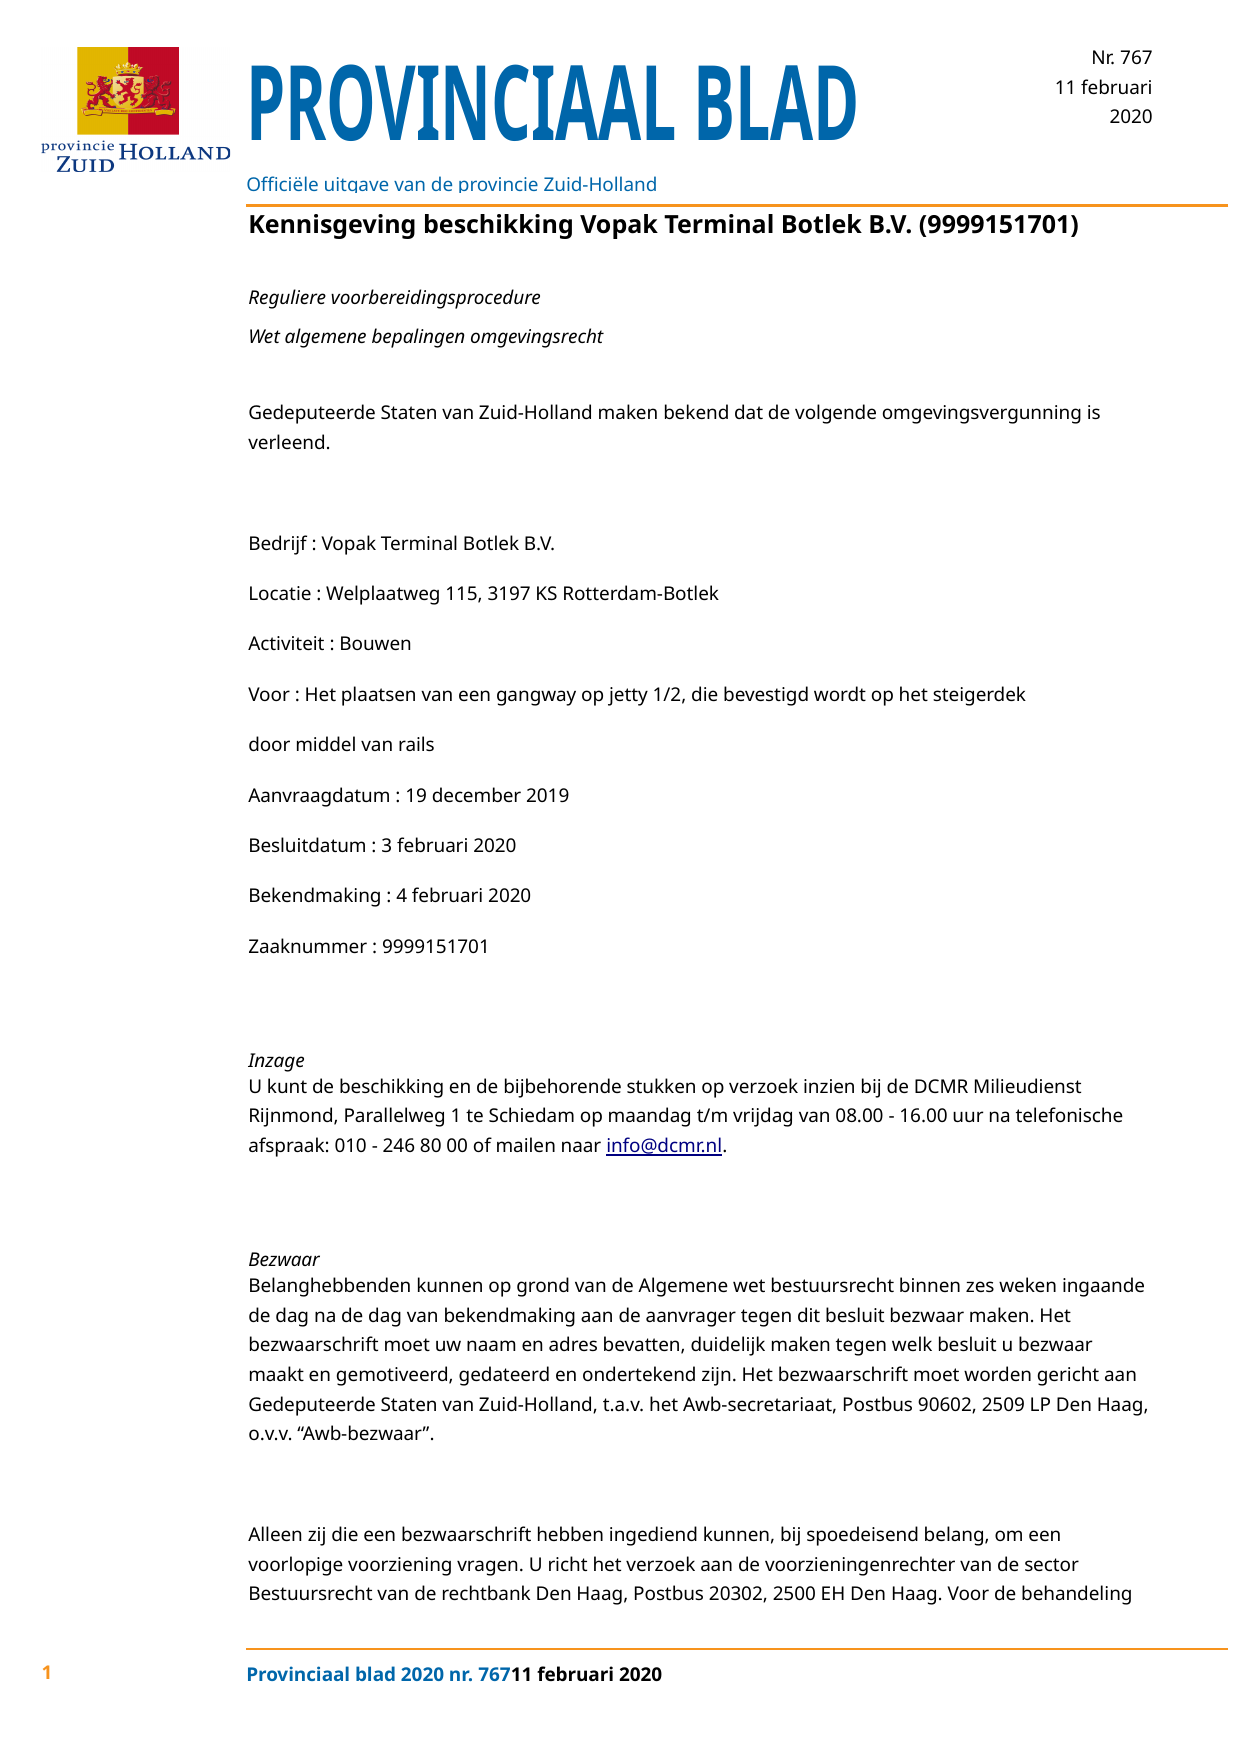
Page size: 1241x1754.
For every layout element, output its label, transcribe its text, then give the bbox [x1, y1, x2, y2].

text Locatie : Welplaatweg 115, 3197 KS Rotterdam-Botlek [248, 580, 1152, 606]
text Activiteit : Bouwen [248, 631, 1152, 656]
text Kennisgeving beschikking Vopak Terminal Botlek B.V. (9999151701) [248, 207, 1152, 241]
text Aanvraagdatum : 19 december 2019 [248, 782, 1152, 807]
text Belanghebbenden kunnen op grond van de Algemene wet bestuursrecht binnen zes weken ingaande de dag na de dag van bekendmaking aan de aanvrager tegen dit besluit bezwaar maken. Het bezwaarschrift moet uw naam en adres bevatten, duidelijk maken tegen welk besluit u bezwaar maakt en gemotiveerd, gedateerd en ondertekend zijn. Het bezwaarschrift moet worden gericht aan Gedeputeerde Staten van Zuid-Holland, t.a.v. het Awb-secretariaat, Postbus 90602, 2509 LP Den Haag, o.v.v. “Awb-bezwaar”. [248, 1272, 1152, 1446]
text Reguliere voorbereidingsprocedure [248, 284, 1152, 309]
text Gedeputeerde Staten van Zuid-Holland maken bekend dat de volgende omgevingsvergunning is verleend. [248, 399, 1152, 454]
text Wet algemene bepalingen omgevingsrecht [248, 323, 1152, 349]
text Voor : Het plaatsen van een gangway op jetty 1/2, die bevestigd wordt op het steigerdek [248, 681, 1152, 707]
text Inzage [248, 1047, 1152, 1073]
text Zaaknummer : 9999151701 [248, 933, 1152, 959]
text Alleen zij die een bezwaarschrift hebben ingediend kunnen, bij spoedeisend belang, om een voorlopige voorziening vragen. U richt het verzoek aan de voorzieningenrechter van de sector Bestuursrecht van de rechtbank Den Haag, Postbus 20302, 2500 EH Den Haag. Voor de behandeling [248, 1521, 1152, 1606]
text door middel van rails [248, 731, 1152, 757]
text Bekendmaking : 4 februari 2020 [248, 883, 1152, 908]
text Bedrijf : Vopak Terminal Botlek B.V. [248, 530, 1152, 555]
text U kunt de beschikking en de bijbehorende stukken op verzoek inzien bij de DCMR Milieudienst Rijnmond, Parallelweg 1 te Schiedam op maandag t/m vrijdag van 08.00 - 16.00 uur na telefonische afspraak: 010 - 246 80 00 of mailen naar info@dcmr.nl. [248, 1073, 1152, 1158]
picture [41, 47, 231, 172]
text Bezwaar [248, 1247, 1152, 1272]
text Besluitdatum : 3 februari 2020 [248, 832, 1152, 858]
